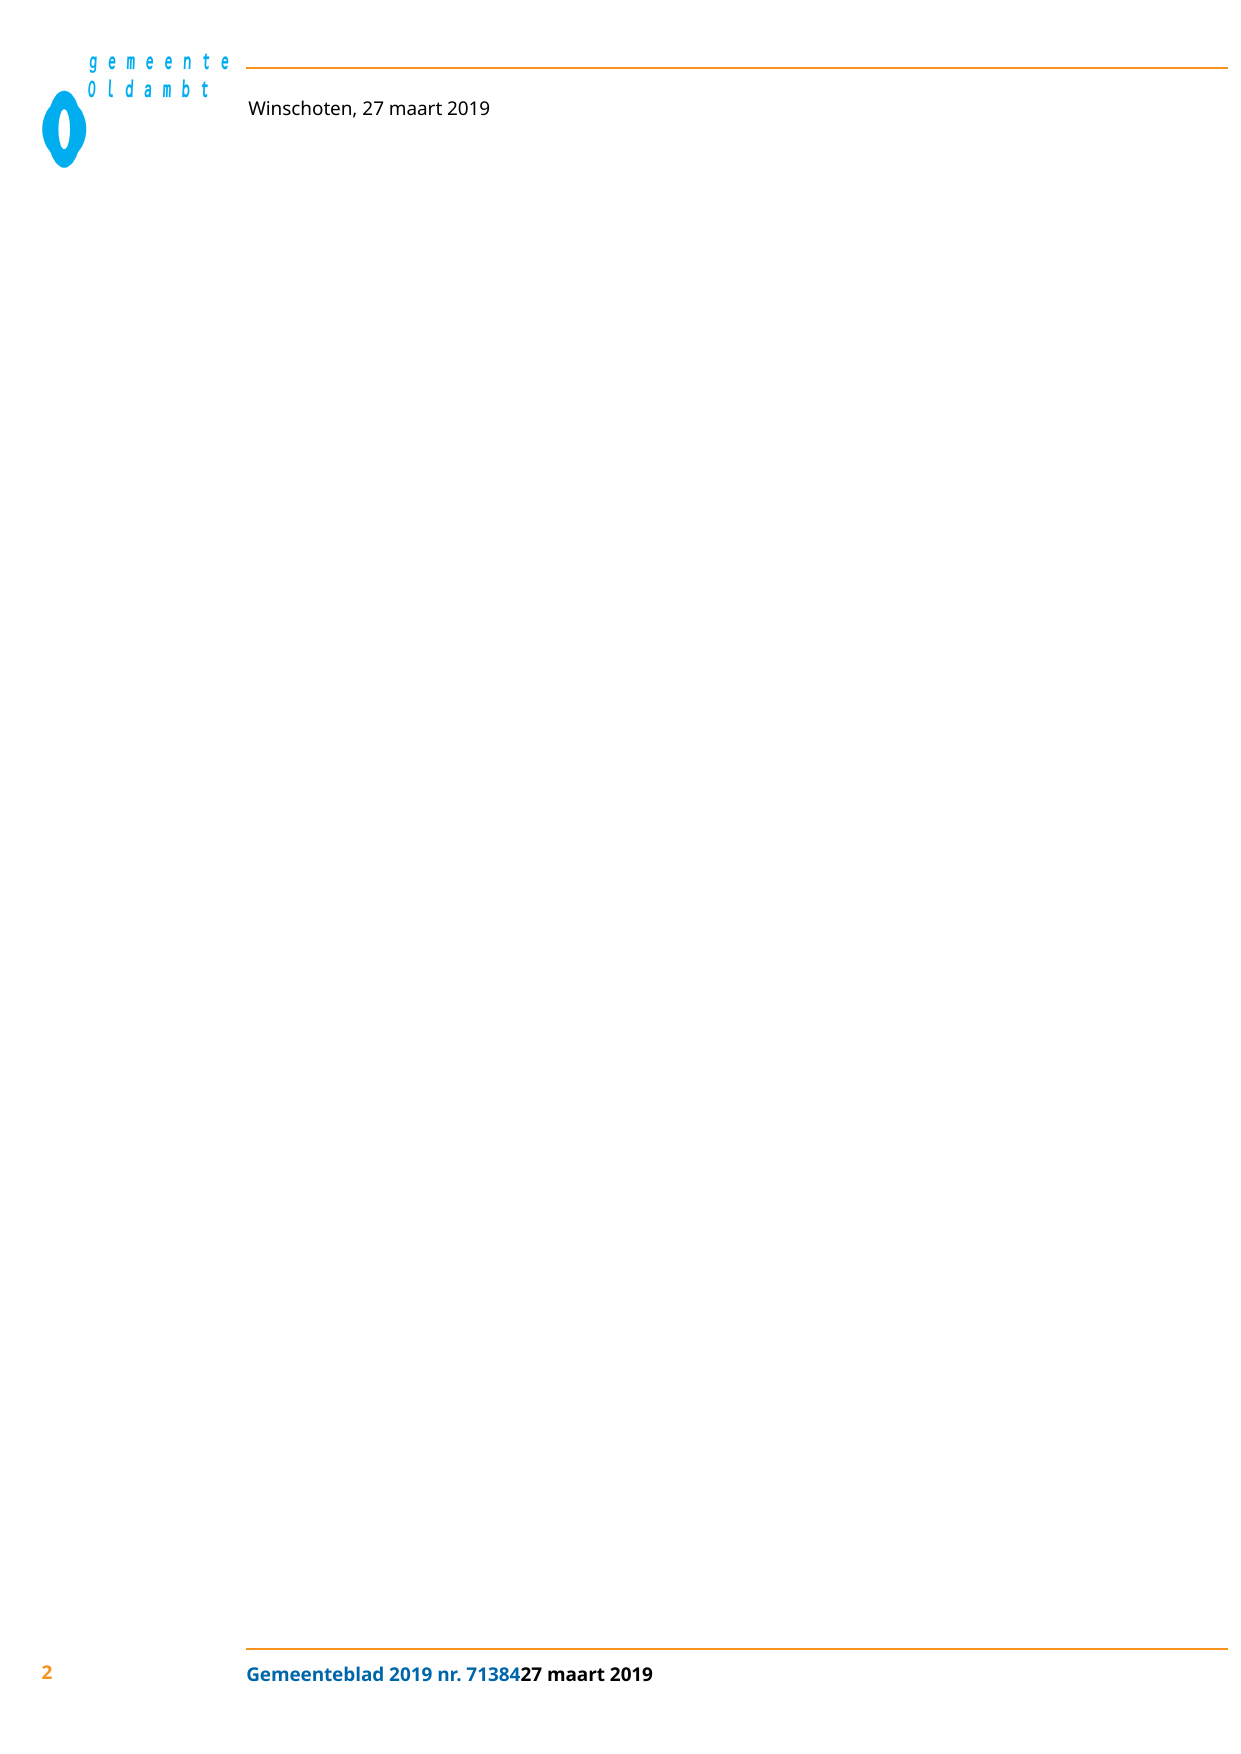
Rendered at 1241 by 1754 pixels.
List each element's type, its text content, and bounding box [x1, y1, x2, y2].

picture [41, 47, 231, 172]
text Winschoten, 27 maart 2019 [248, 95, 1152, 121]
